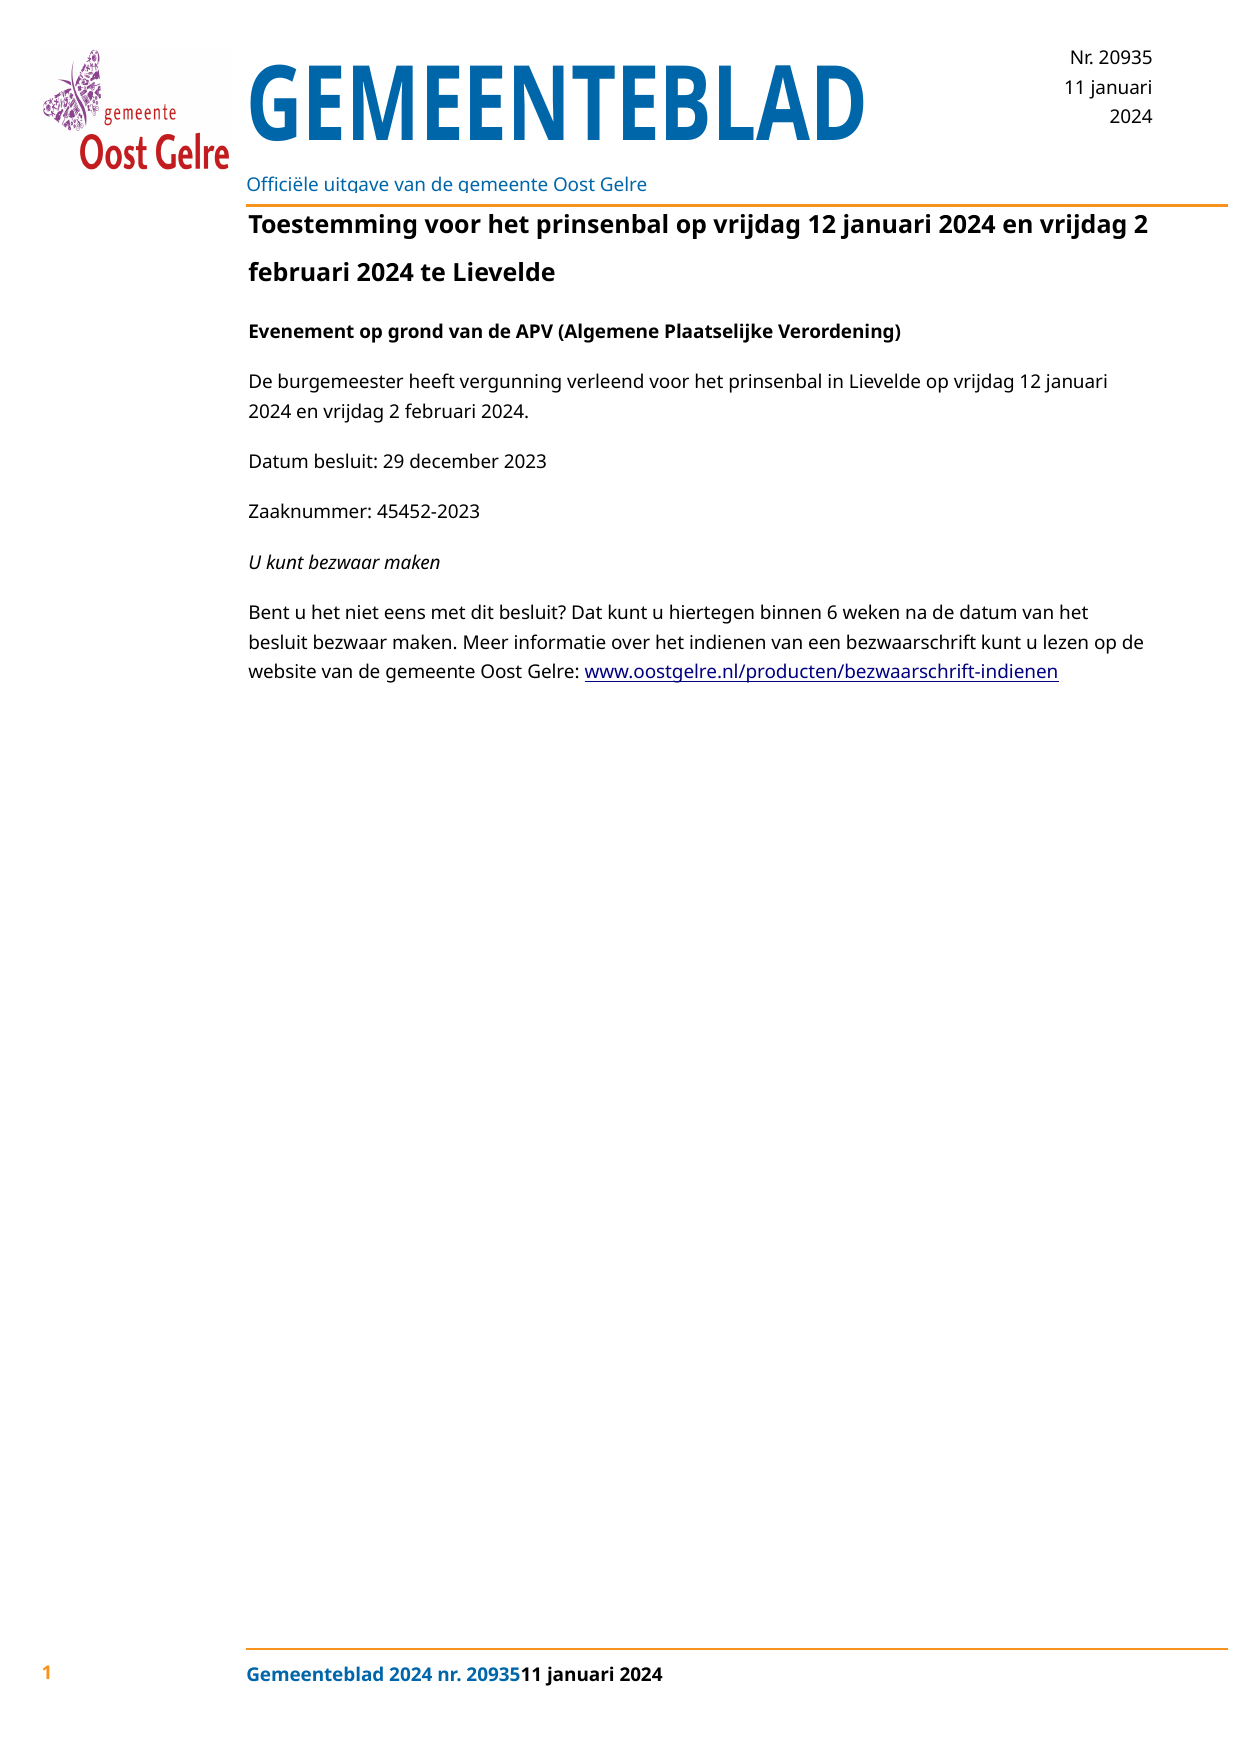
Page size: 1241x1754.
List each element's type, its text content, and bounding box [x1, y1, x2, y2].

text Bent u het niet eens met dit besluit? Dat kunt u hiertegen binnen 6 weken na de datum van het besluit bezwaar maken. Meer informatie over het indienen van een bezwaarschrift kunt u lezen op de website van de gemeente Oost Gelre: www.oostgelre.nl/producten/bezwaarschrift-indienen [248, 599, 1152, 684]
picture [41, 47, 231, 172]
text De burgemeester heeft vergunning verleend voor het prinsenbal in Lievelde op vrijdag 12 januari 2024 en vrijdag 2 februari 2024. [248, 368, 1152, 424]
text Zaaknummer: 45452-2023 [248, 499, 1152, 524]
text U kunt bezwaar maken [248, 549, 1152, 575]
text Toestemming voor het prinsenbal op vrijdag 12 januari 2024 en vrijdag 2 februari 2024 te Lievelde [248, 207, 1152, 288]
text Datum besluit: 29 december 2023 [248, 448, 1152, 474]
text Evenement op grond van de APV (Algemene Plaatselijke Verordening) [248, 318, 1152, 344]
